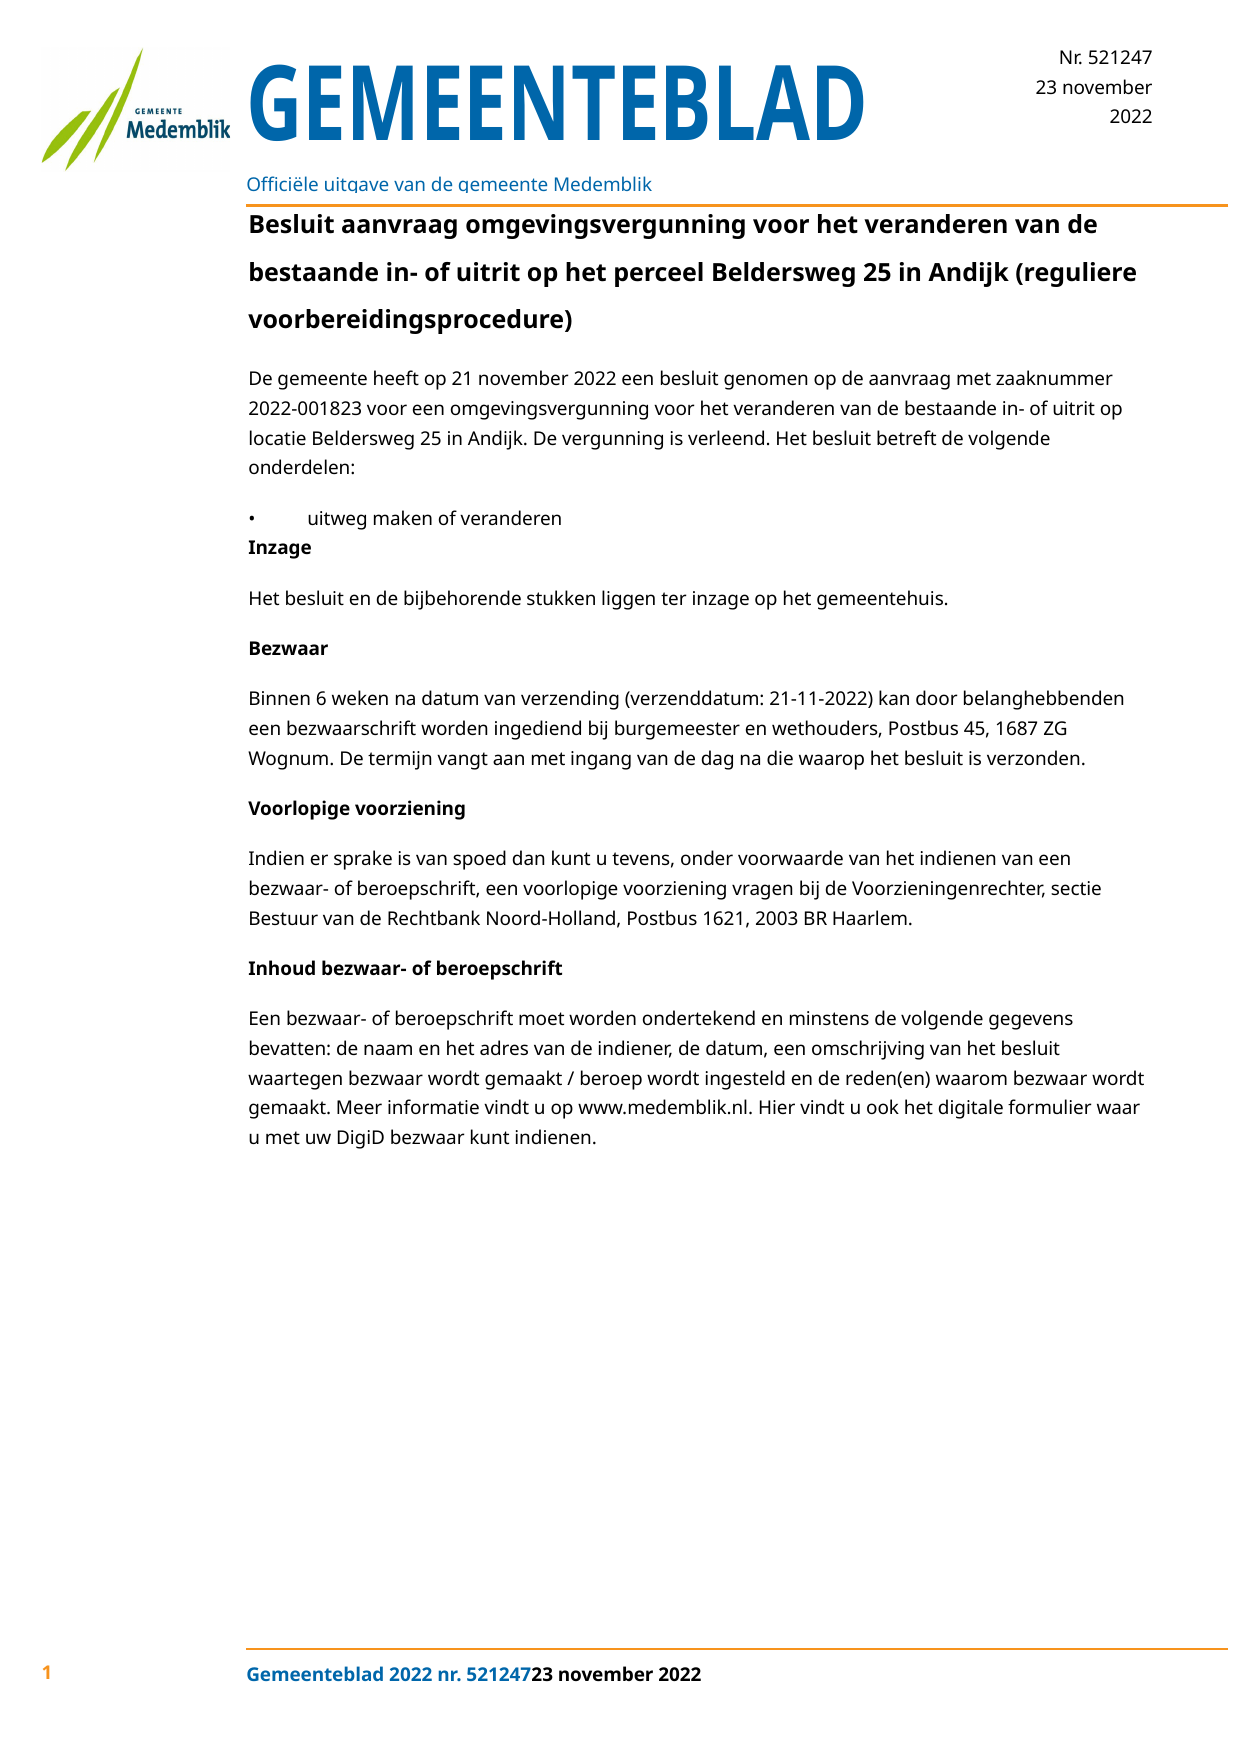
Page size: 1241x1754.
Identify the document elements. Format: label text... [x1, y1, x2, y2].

text De gemeente heeft op 21 november 2022 een besluit genomen op de aanvraag met zaaknummer 2022-001823 voor een omgevingsvergunning voor het veranderen van de bestaande in- of uitrit op locatie Beldersweg 25 in Andijk. De vergunning is verleend. Het besluit betreft de volgende onderdelen: [248, 366, 1152, 480]
text Inzage [248, 534, 1152, 560]
text Een bezwaar- of beroepschrift moet worden ondertekend en minstens de volgende gegevens bevatten: de naam en het adres van de indiener, de datum, een omschrijving van het besluit waartegen bezwaar wordt gemaakt / beroep wordt ingesteld en de reden(en) waarom bezwaar wordt gemaakt. Meer informatie vindt u op www.medemblik.nl. Hier vindt u ook het digitale formulier waar u met uw DigiD bezwaar kunt indienen. [248, 1006, 1152, 1149]
text Het besluit en de bijbehorende stukken liggen ter inzage op het gemeentehuis. [248, 585, 1152, 610]
text Indien er sprake is van spoed dan kunt u tevens, onder voorwaarde van het indienen van een bezwaar- of beroepschrift, een voorlopige voorziening vragen bij de Voorzieningenrechter, sectie Bestuur van de Rechtbank Noord-Holland, Postbus 1621, 2003 BR Haarlem. [248, 846, 1152, 930]
list uitweg maken of veranderen [248, 505, 1152, 530]
text Inhoud bezwaar- of beroepschrift [248, 955, 1152, 981]
picture [41, 47, 231, 172]
text Besluit aanvraag omgevingsvergunning voor het veranderen van de bestaande in- of uitrit op het perceel Beldersweg 25 in Andijk (reguliere voorbereidingsprocedure) [248, 207, 1152, 336]
text Binnen 6 weken na datum van verzending (verzenddatum: 21-11-2022) kan door belanghebbenden een bezwaarschrift worden ingediend bij burgemeester en wethouders, Postbus 45, 1687 ZG Wognum. De termijn vangt aan met ingang van de dag na die waarop het besluit is verzonden. [248, 686, 1152, 770]
text Bezwaar [248, 635, 1152, 661]
text Voorlopige voorziening [248, 795, 1152, 821]
